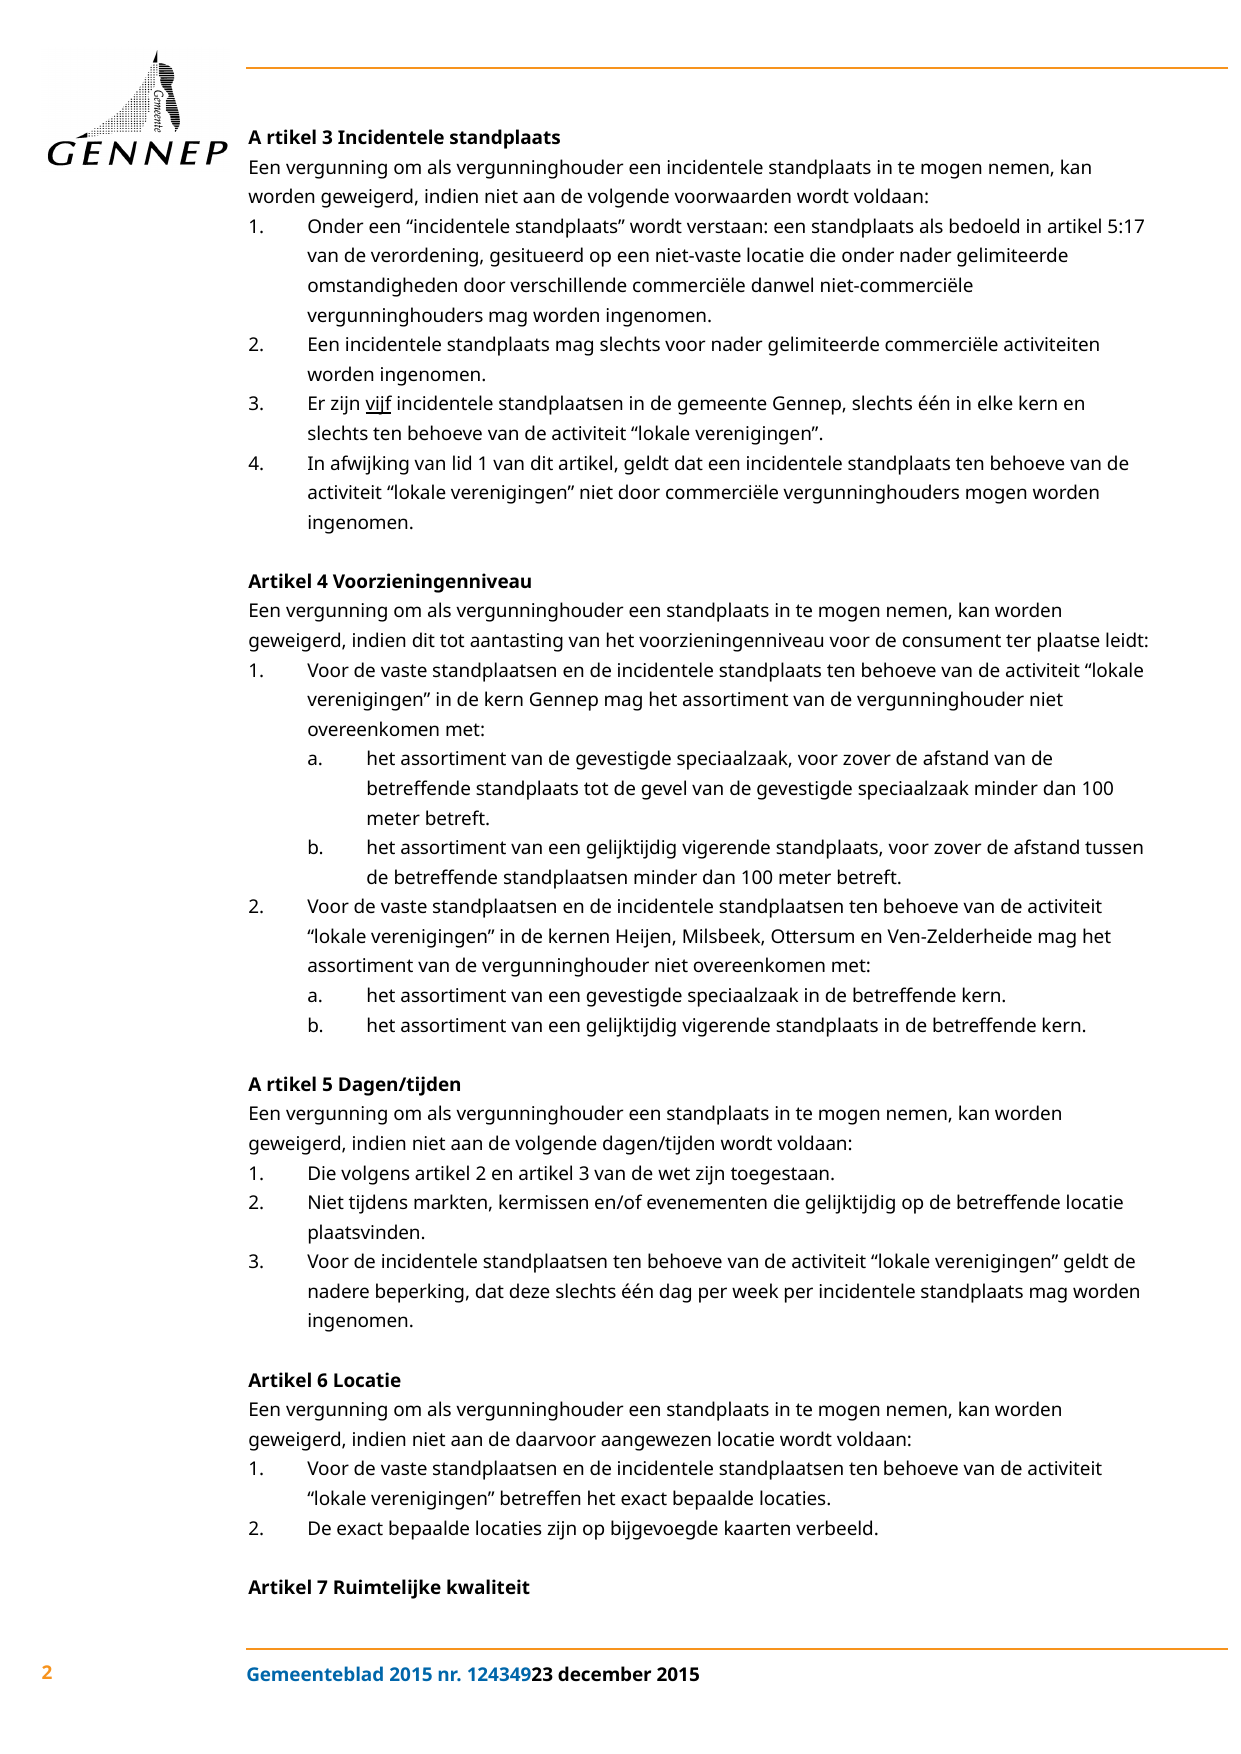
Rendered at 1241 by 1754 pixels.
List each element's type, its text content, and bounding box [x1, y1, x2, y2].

list Voor de incidentele standplaatsen ten behoeve van de activiteit “lokale verenigingen” geldt de nadere beperking, dat deze slechts één dag per week per incidentele standplaats mag worden ingenomen. [248, 1248, 1152, 1333]
list Voor de vaste standplaatsen en de incidentele standplaatsen ten behoeve van de activiteit “lokale verenigingen” betreffen het exact bepaalde locaties. [248, 1456, 1152, 1511]
picture [41, 47, 231, 172]
list Voor de vaste standplaatsen en de incidentele standplaats ten behoeve van de activiteit “lokale verenigingen” in de kern Gennep mag het assortiment van de vergunninghouder niet overeenkomen met: [248, 657, 1152, 742]
list het assortiment van de gevestigde speciaalzaak, voor zover de afstand van de betreffende standplaats tot de gevel van de gevestigde speciaalzaak minder dan 100 meter betreft. [307, 746, 1152, 831]
text A rtikel 5 Dagen/tijden [248, 1071, 1152, 1097]
text Artikel 6 Locatie [248, 1367, 1152, 1393]
list Niet tijdens markten, kermissen en/of evenementen die gelijktijdig op de betreffende locatie plaatsvinden. [248, 1189, 1152, 1245]
text Artikel 4 Voorzieningenniveau [248, 568, 1152, 594]
text Een vergunning om als vergunninghouder een standplaats in te mogen nemen, kan worden geweigerd, indien niet aan de daarvoor aangewezen locatie wordt voldaan: [248, 1396, 1152, 1452]
text Een vergunning om als vergunninghouder een standplaats in te mogen nemen, kan worden geweigerd, indien dit tot aantasting van het voorzieningenniveau voor de consument ter plaatse leidt: [248, 598, 1152, 653]
list het assortiment van een gevestigde speciaalzaak in de betreffende kern. [307, 982, 1152, 1008]
list het assortiment van een gelijktijdig vigerende standplaats, voor zover de afstand tussen de betreffende standplaatsen minder dan 100 meter betreft. [307, 834, 1152, 890]
list In afwijking van lid 1 van dit artikel, geldt dat een incidentele standplaats ten behoeve van de activiteit “lokale verenigingen” niet door commerciële vergunninghouders mogen worden ingenomen. [248, 450, 1152, 535]
list Onder een “incidentele standplaats” wordt verstaan: een standplaats als bedoeld in artikel 5:17 van de verordening, gesitueerd op een niet-vaste locatie die onder nader gelimiteerde omstandigheden door verschillende commerciële danwel niet-commerciële vergunninghouders mag worden ingenomen. [248, 213, 1152, 328]
text Een vergunning om als vergunninghouder een incidentele standplaats in te mogen nemen, kan worden geweigerd, indien niet aan de volgende voorwaarden wordt voldaan: [248, 154, 1152, 209]
list Die volgens artikel 2 en artikel 3 van de wet zijn toegestaan. [248, 1160, 1152, 1186]
list De exact bepaalde locaties zijn op bijgevoegde kaarten verbeeld. [248, 1515, 1152, 1541]
text Artikel 7 Ruimtelijke kwaliteit [248, 1574, 1152, 1600]
text A rtikel 3 Incidentele standplaats [248, 124, 1152, 150]
list Een incidentele standplaats mag slechts voor nader gelimiteerde commerciële activiteiten worden ingenomen. [248, 331, 1152, 387]
list het assortiment van een gelijktijdig vigerende standplaats in de betreffende kern. [307, 1012, 1152, 1038]
list Voor de vaste standplaatsen en de incidentele standplaatsen ten behoeve van de activiteit “lokale verenigingen” in de kernen Heijen, Milsbeek, Ottersum en Ven-Zelderheide mag het assortiment van de vergunninghouder niet overeenkomen met: [248, 893, 1152, 978]
list Er zijn vijf incidentele standplaatsen in de gemeente Gennep, slechts één in elke kern en slechts ten behoeve van de activiteit “lokale verenigingen”. [248, 391, 1152, 446]
text Een vergunning om als vergunninghouder een standplaats in te mogen nemen, kan worden geweigerd, indien niet aan de volgende dagen/tijden wordt voldaan: [248, 1101, 1152, 1156]
